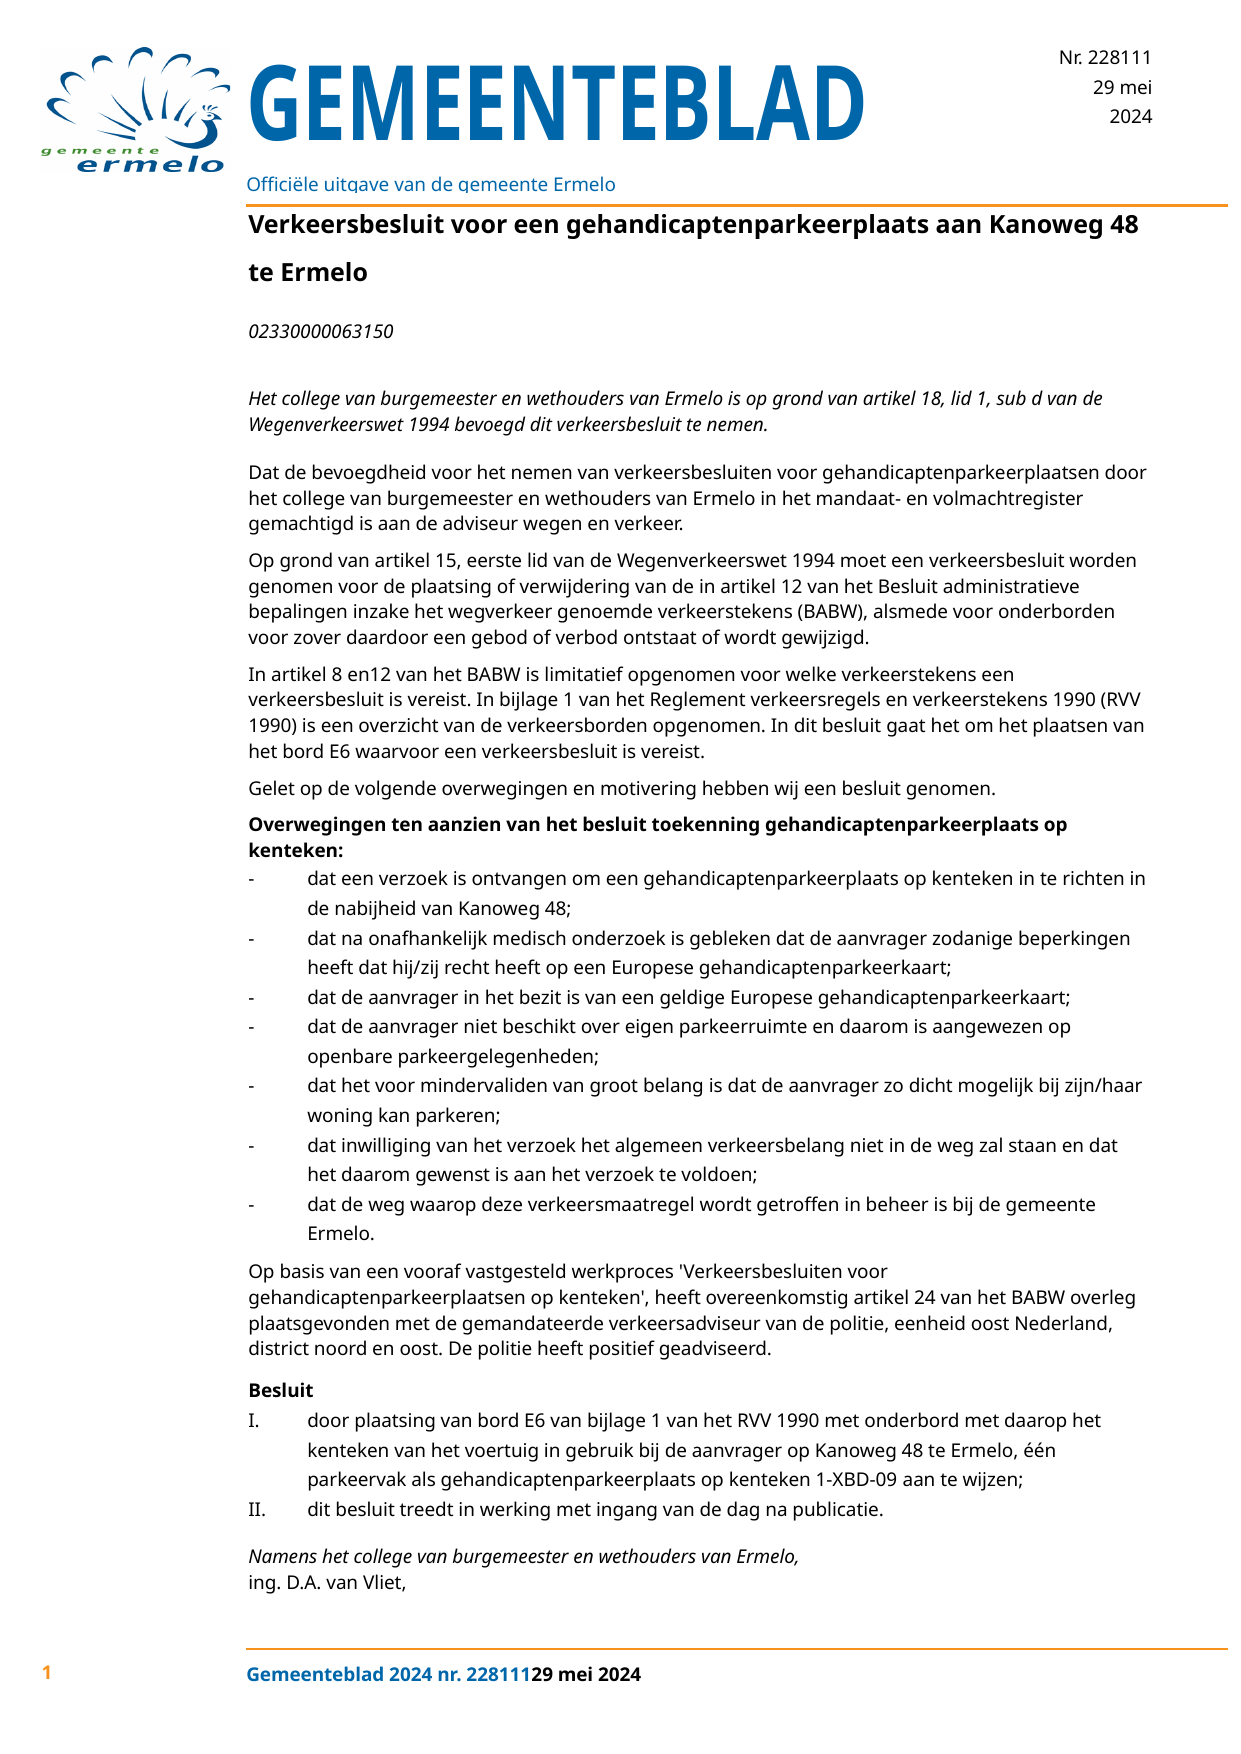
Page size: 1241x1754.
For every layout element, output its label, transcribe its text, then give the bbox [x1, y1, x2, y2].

text Besluit [248, 1378, 1152, 1403]
text Op grond van artikel 15, eerste lid van de Wegenverkeerswet 1994 moet een verkeersbesluit worden genomen voor de plaatsing of verwijdering van de in artikel 12 van het Besluit administratieve bepalingen inzake het wegverkeer genoemde verkeerstekens (BABW), alsmede voor onderborden voor zover daardoor een gebod of verbod ontstaat of wordt gewijzigd. [248, 547, 1152, 650]
text Namens het college van burgemeester en wethouders van Ermelo, [248, 1544, 1152, 1569]
text Verkeersbesluit voor een gehandicaptenparkeerplaats aan Kanoweg 48 te Ermelo [248, 207, 1152, 288]
list dat na onafhankelijk medisch onderzoek is gebleken dat de aanvrager zodanige beperkingen heeft dat hij/zij recht heeft op een Europese gehandicaptenparkeerkaart; [248, 925, 1152, 980]
list dit besluit treedt in werking met ingang van de dag na publicatie. [248, 1496, 1152, 1522]
text Gelet op de volgende overwegingen en motivering hebben wij een besluit genomen. [248, 775, 1152, 801]
list dat inwilliging van het verzoek het algemeen verkeersbelang niet in de weg zal staan en dat het daarom gewenst is aan het verzoek te voldoen; [248, 1132, 1152, 1187]
text Overwegingen ten aanzien van het besluit toekenning gehandicaptenparkeerplaats op kenteken: [248, 811, 1152, 863]
list dat de aanvrager niet beschikt over eigen parkeerruimte en daarom is aangewezen op openbare parkeergelegenheden; [248, 1013, 1152, 1069]
text ing. D.A. van Vliet, [248, 1569, 1152, 1595]
text 02330000063150 [248, 318, 1152, 344]
picture [41, 47, 231, 172]
list door plaatsing van bord E6 van bijlage 1 van het RVV 1990 met onderbord met daarop het kenteken van het voertuig in gebruik bij de aanvrager op Kanoweg 48 te Ermelo, één parkeervak als gehandicaptenparkeerplaats op kenteken 1-XBD-09 aan te wijzen; [248, 1407, 1152, 1492]
text In artikel 8 en12 van het BABW is limitatief opgenomen voor welke verkeerstekens een verkeersbesluit is vereist. In bijlage 1 van het Reglement verkeersregels en verkeerstekens 1990 (RVV 1990) is een overzicht van de verkeersborden opgenomen. In dit besluit gaat het om het plaatsen van het bord E6 waarvoor een verkeersbesluit is vereist. [248, 661, 1152, 764]
list dat een verzoek is ontvangen om een gehandicaptenparkeerplaats op kenteken in te richten in de nabijheid van Kanoweg 48; [248, 866, 1152, 921]
list dat de aanvrager in het bezit is van een geldige Europese gehandicaptenparkeerkaart; [248, 984, 1152, 1009]
text Dat de bevoegdheid voor het nemen van verkeersbesluiten voor gehandicaptenparkeerplaatsen door het college van burgemeester en wethouders van Ermelo in het mandaat- en volmachtregister gemachtigd is aan de adviseur wegen en verkeer. [248, 459, 1152, 536]
text Het college van burgemeester en wethouders van Ermelo is op grond van artikel 18, lid 1, sub d van de Wegenverkeerswet 1994 bevoegd dit verkeersbesluit te nemen. [248, 386, 1152, 437]
text Op basis van een vooraf vastgesteld werkproces 'Verkeersbesluiten voor gehandicaptenparkeerplaatsen op kenteken', heeft overeenkomstig artikel 24 van het BABW overleg plaatsgevonden met de gemandateerde verkeersadviseur van de politie, eenheid oost Nederland, district noord en oost. De politie heeft positief geadviseerd. [248, 1258, 1152, 1361]
list dat de weg waarop deze verkeersmaatregel wordt getroffen in beheer is bij de gemeente Ermelo. [248, 1191, 1152, 1246]
list dat het voor mindervaliden van groot belang is dat de aanvrager zo dicht mogelijk bij zijn/haar woning kan parkeren; [248, 1073, 1152, 1128]
